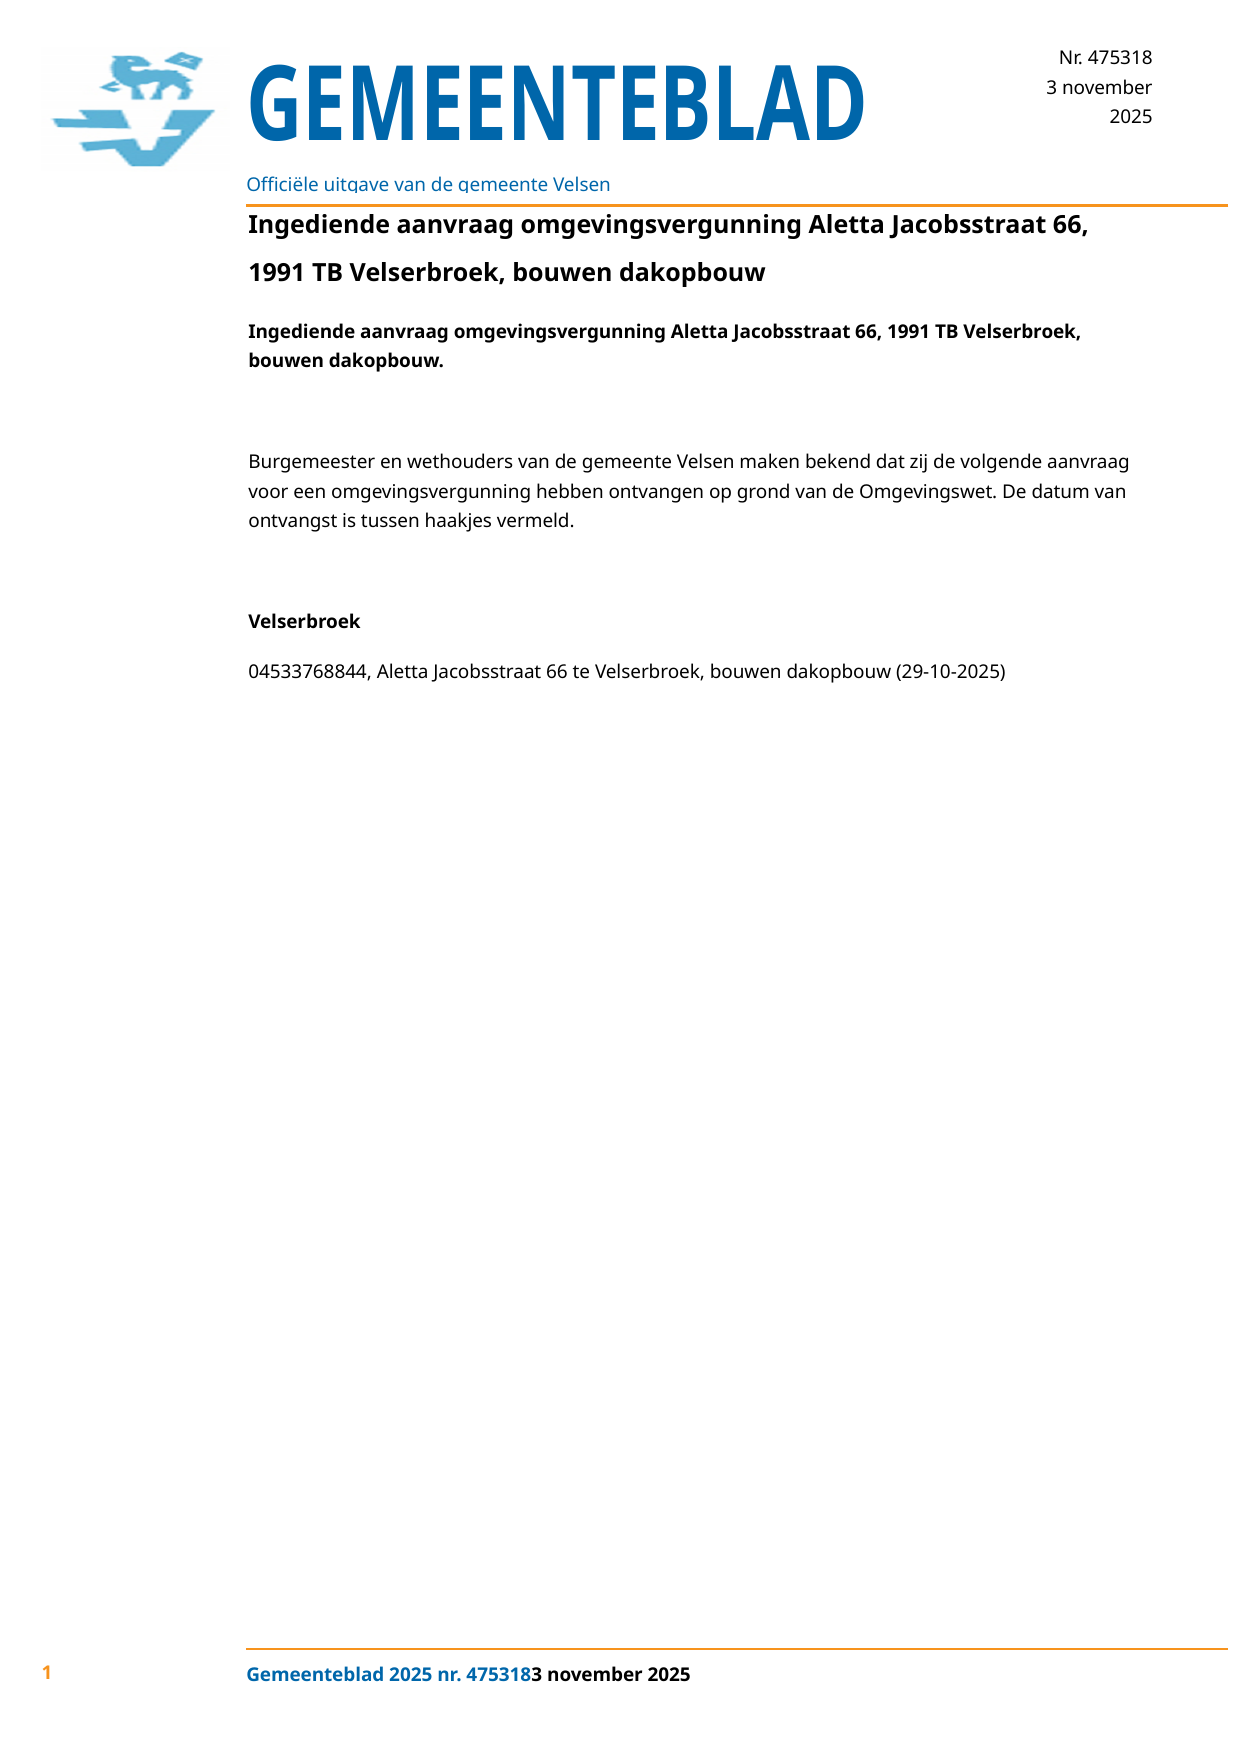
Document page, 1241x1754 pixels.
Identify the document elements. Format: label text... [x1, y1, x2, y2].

text Velserbroek [248, 608, 1152, 634]
text Burgemeester en wethouders van de gemeente Velsen maken bekend dat zij de volgende aanvraag voor een omgevingsvergunning hebben ontvangen op grond van de Omgevingswet. De datum van ontvangst is tussen haakjes vermeld. [248, 448, 1152, 533]
text Ingediende aanvraag omgevingsvergunning Aletta Jacobsstraat 66, 1991 TB Velserbroek, bouwen dakopbouw. [248, 318, 1152, 373]
text 04533768844, Aletta Jacobsstraat 66 te Velserbroek, bouwen dakopbouw (29-10-2025) [248, 659, 1152, 684]
text Ingediende aanvraag omgevingsvergunning Aletta Jacobsstraat 66, 1991 TB Velserbroek, bouwen dakopbouw [248, 207, 1152, 288]
picture [41, 47, 231, 172]
